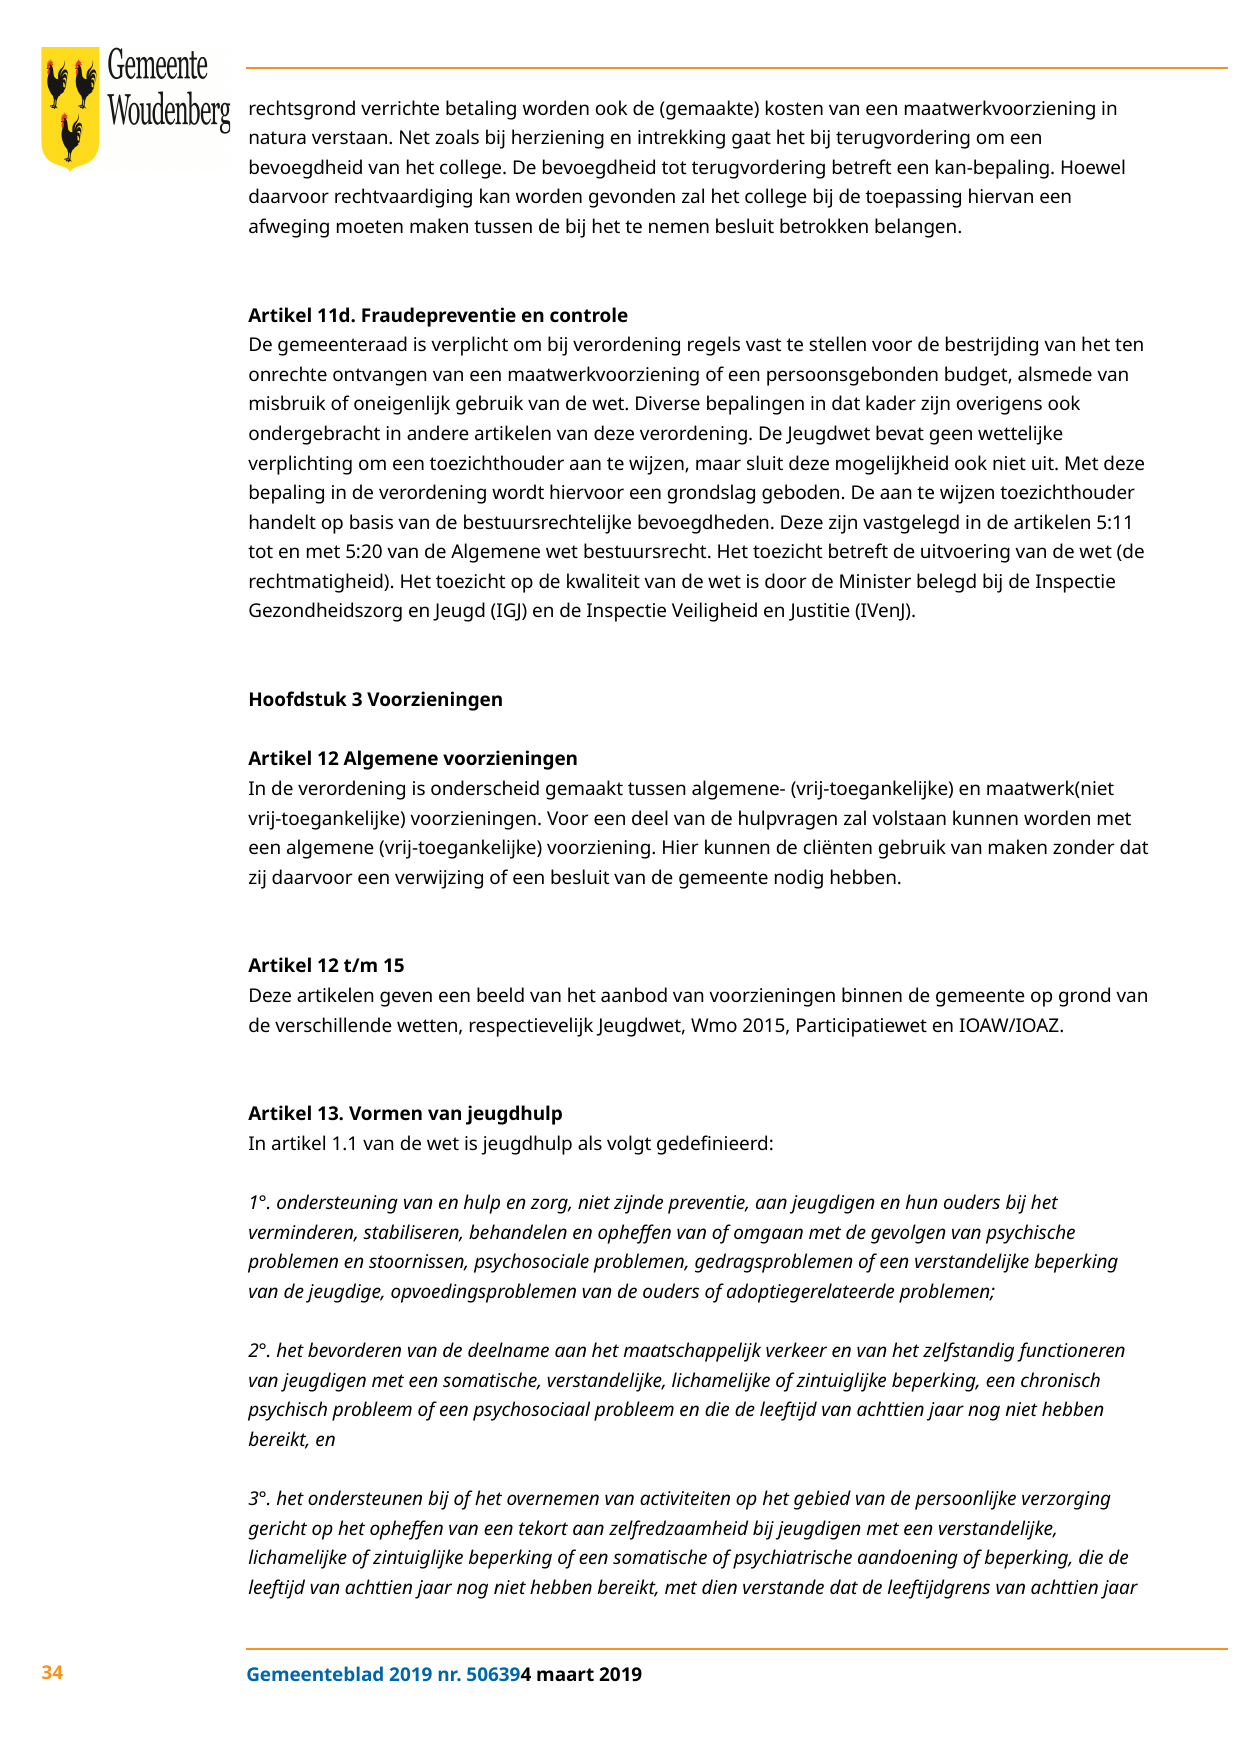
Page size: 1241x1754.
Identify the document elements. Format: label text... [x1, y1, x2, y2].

text 3°. het ondersteunen bij of het overnemen van activiteiten op het gebied van de persoonlijke verzorging gericht op het opheffen van een tekort aan zelfredzaamheid bij jeugdigen met een verstandelijke, lichamelijke of zintuiglijke beperking of een somatische of psychiatrische aandoening of beperking, die de leeftijd van achttien jaar nog niet hebben bereikt, met dien verstande dat de leeftijdgrens van achttien jaar [248, 1485, 1152, 1600]
text In artikel 1.1 van de wet is jeugdhulp als volgt gedefinieerd: [248, 1130, 1152, 1156]
text Artikel 12 t/m 15 [248, 953, 1152, 978]
text rechtsgrond verrichte betaling worden ook de (gemaakte) kosten van een maatwerkvoorziening in natura verstaan. Net zoals bij herziening en intrekking gaat het bij terugvordering om een bevoegdheid van het college. De bevoegdheid tot terugvordering betreft een kan-bepaling. Hoewel daarvoor rechtvaardiging kan worden gevonden zal het college bij de toepassing hiervan een afweging moeten maken tussen de bij het te nemen besluit betrokken belangen. [248, 95, 1152, 239]
picture [41, 47, 231, 172]
text Deze artikelen geven een beeld van het aanbod van voorzieningen binnen de gemeente op grond van de verschillende wetten, respectievelijk Jeugdwet, Wmo 2015, Participatiewet en IOAW/IOAZ. [248, 982, 1152, 1038]
text Artikel 12 Algemene voorzieningen [248, 746, 1152, 771]
text Hoofdstuk 3 Voorzieningen [248, 686, 1152, 712]
text Artikel 11d. Fraudepreventie en controle [248, 302, 1152, 328]
text Artikel 13. Vormen van jeugdhulp [248, 1101, 1152, 1126]
text 1°. ondersteuning van en hulp en zorg, niet zijnde preventie, aan jeugdigen en hun ouders bij het verminderen, stabiliseren, behandelen en opheffen van of omgaan met de gevolgen van psychische problemen en stoornissen, psychosociale problemen, gedragsproblemen of een verstandelijke beperking van de jeugdige, opvoedingsproblemen van de ouders of adoptiegerelateerde problemen; [248, 1189, 1152, 1304]
text 2°. het bevorderen van de deelname aan het maatschappelijk verkeer en van het zelfstandig functioneren van jeugdigen met een somatische, verstandelijke, lichamelijke of zintuiglijke beperking, een chronisch psychisch probleem of een psychosociaal probleem en die de leeftijd van achttien jaar nog niet hebben bereikt, en [248, 1337, 1152, 1452]
text De gemeenteraad is verplicht om bij verordening regels vast te stellen voor de bestrijding van het ten onrechte ontvangen van een maatwerkvoorziening of een persoonsgebonden budget, alsmede van misbruik of oneigenlijk gebruik van de wet. Diverse bepalingen in dat kader zijn overigens ook ondergebracht in andere artikelen van deze verordening. De Jeugdwet bevat geen wettelijke verplichting om een toezichthouder aan te wijzen, maar sluit deze mogelijkheid ook niet uit. Met deze bepaling in de verordening wordt hiervoor een grondslag geboden. De aan te wijzen toezichthouder handelt op basis van de bestuursrechtelijke bevoegdheden. Deze zijn vastgelegd in de artikelen 5:11 tot en met 5:20 van de Algemene wet bestuursrecht. Het toezicht betreft de uitvoering van de wet (de rechtmatigheid). Het toezicht op de kwaliteit van de wet is door de Minister belegd bij de Inspectie Gezondheidszorg en Jeugd (IGJ) en de Inspectie Veiligheid en Justitie (IVenJ). [248, 331, 1152, 623]
text In de verordening is onderscheid gemaakt tussen algemene- (vrij-toegankelijke) en maatwerk(niet vrij-toegankelijke) voorzieningen. Voor een deel van de hulpvragen zal volstaan kunnen worden met een algemene (vrij-toegankelijke) voorziening. Hier kunnen de cliënten gebruik van maken zonder dat zij daarvoor een verwijzing of een besluit van de gemeente nodig hebben. [248, 775, 1152, 890]
